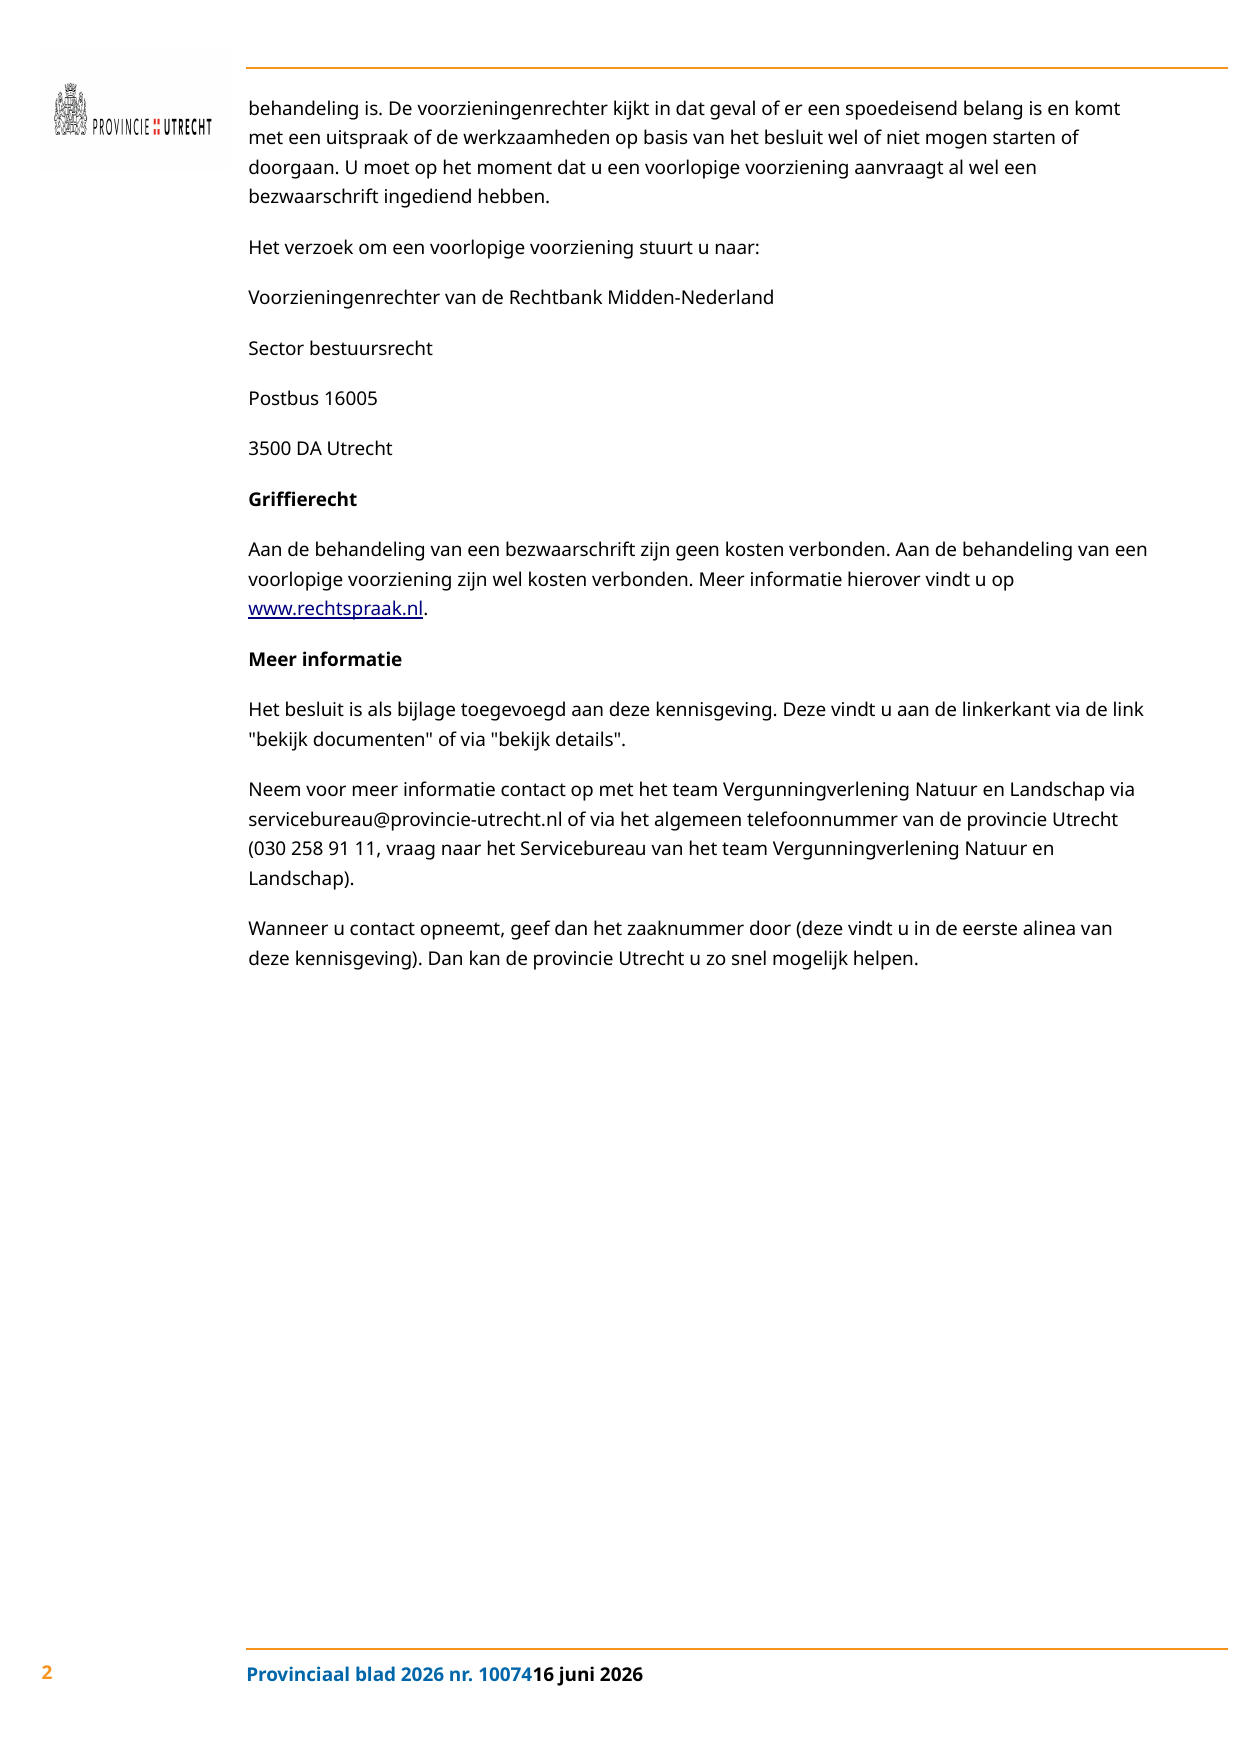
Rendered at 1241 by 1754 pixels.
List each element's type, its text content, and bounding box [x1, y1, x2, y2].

text Griffierecht [248, 486, 1152, 512]
text Neem voor meer informatie contact op met het team Vergunningverlening Natuur en Landschap via servicebureau@provincie-utrecht.nl of via het algemeen telefoonnummer van de provincie Utrecht (030 258 91 11, vraag naar het Servicebureau van het team Vergunningverlening Natuur en Landschap). [248, 776, 1152, 891]
text behandeling is. De voorzieningenrechter kijkt in dat geval of er een spoedeisend belang is en komt met een uitspraak of de werkzaamheden op basis van het besluit wel of niet mogen starten of doorgaan. U moet op het moment dat u een voorlopige voorziening aanvraagt al wel een bezwaarschrift ingediend hebben. [248, 95, 1152, 209]
text Het besluit is als bijlage toegevoegd aan deze kennisgeving. Deze vindt u aan de linkerkant via de link "bekijk documenten" of via "bekijk details". [248, 696, 1152, 752]
text Wanneer u contact opneemt, geef dan het zaaknummer door (deze vindt u in de eerste alinea van deze kennisgeving). Dan kan de provincie Utrecht u zo snel mogelijk helpen. [248, 916, 1152, 971]
text Aan de behandeling van een bezwaarschrift zijn geen kosten verbonden. Aan de behandeling van een voorlopige voorziening zijn wel kosten verbonden. Meer informatie hierover vindt u op www.rechtspraak.nl. [248, 536, 1152, 621]
text Het verzoek om een voorlopige voorziening stuurt u naar: [248, 234, 1152, 260]
text Sector bestuursrecht [248, 335, 1152, 361]
picture [41, 47, 231, 172]
text 3500 DA Utrecht [248, 436, 1152, 461]
text Postbus 16005 [248, 385, 1152, 411]
text Meer informatie [248, 646, 1152, 672]
text Voorzieningenrechter van de Rechtbank Midden-Nederland [248, 284, 1152, 310]
